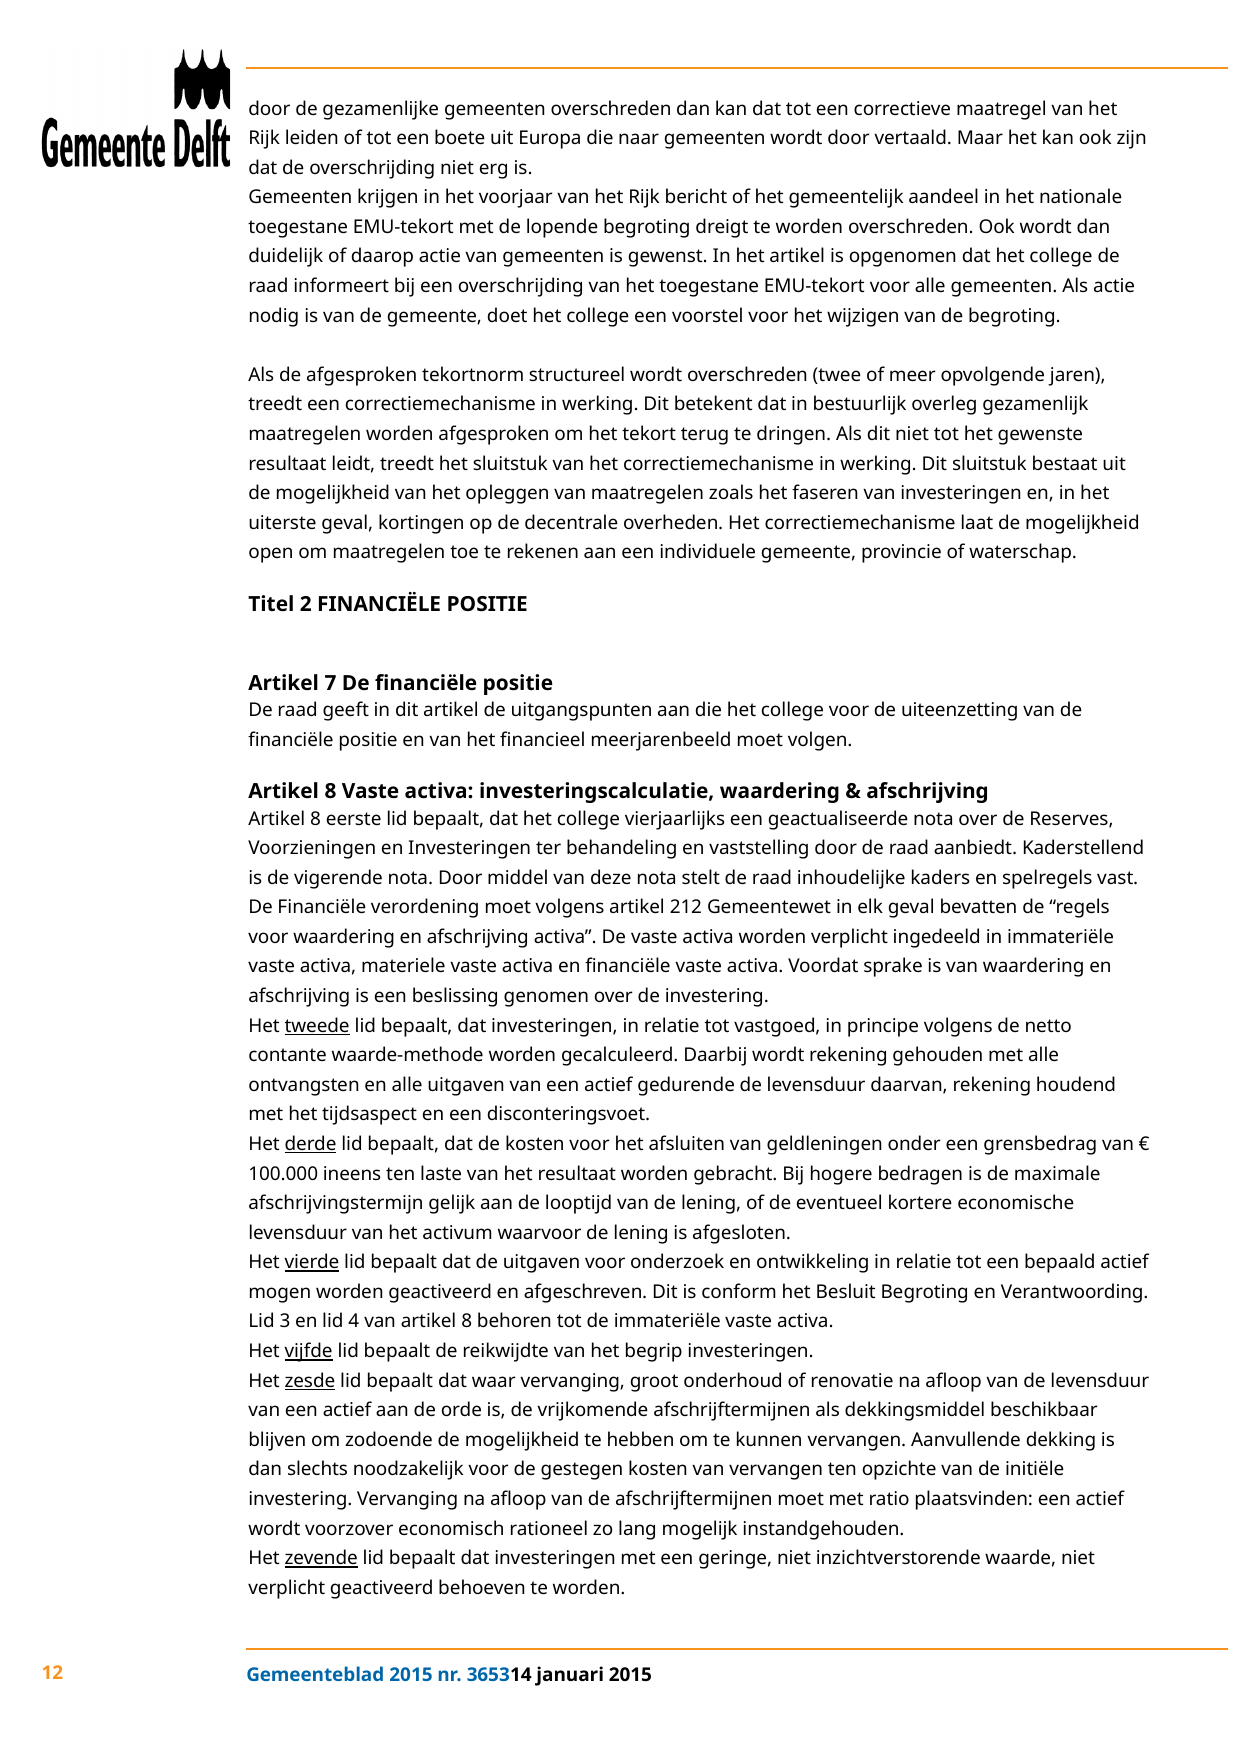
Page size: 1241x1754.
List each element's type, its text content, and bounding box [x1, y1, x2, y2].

text Titel 2 FINANCIËLE POSITIE [248, 589, 1152, 617]
text Artikel 7 De financiële positie [248, 668, 1152, 696]
text Het derde lid bepaalt, dat de kosten voor het afsluiten van geldleningen onder een grensbedrag van € 100.000 ineens ten laste van het resultaat worden gebracht. Bij hogere bedragen is de maximale afschrijvingstermijn gelijk aan de looptijd van de lening, of de eventueel kortere economische levensduur van het activum waarvoor de lening is afgesloten. [248, 1130, 1152, 1244]
text Als de afgesproken tekortnorm structureel wordt overschreden (twee of meer opvolgende jaren), treedt een correctiemechanisme in werking. Dit betekent dat in bestuurlijk overleg gezamenlijk maatregelen worden afgesproken om het tekort terug te dringen. Als dit niet tot het gewenste resultaat leidt, treedt het sluitstuk van het correctiemechanisme in werking. Dit sluitstuk bestaat uit de mogelijkheid van het opleggen van maatregelen zoals het faseren van investeringen en, in het uiterste geval, kortingen op de decentrale overheden. Het correctiemechanisme laat de mogelijkheid open om maatregelen toe te rekenen aan een individuele gemeente, provincie of waterschap. [248, 361, 1152, 564]
text Het tweede lid bepaalt, dat investeringen, in relatie tot vastgoed, in principe volgens de netto contante waarde-methode worden gecalculeerd. Daarbij wordt rekening gehouden met alle ontvangsten en alle uitgaven van een actief gedurende de levensduur daarvan, rekening houdend met het tijdsaspect en een disconteringsvoet. [248, 1012, 1152, 1126]
text door de gezamenlijke gemeenten overschreden dan kan dat tot een correctieve maatregel van het Rijk leiden of tot een boete uit Europa die naar gemeenten wordt door vertaald. Maar het kan ook zijn dat de overschrijding niet erg is. [248, 95, 1152, 180]
text Het zevende lid bepaalt dat investeringen met een geringe, niet inzichtverstorende waarde, niet verplicht geactiveerd behoeven te worden. [248, 1544, 1152, 1599]
text Het vierde lid bepaalt dat de uitgaven voor onderzoek en ontwikkeling in relatie tot een bepaald actief mogen worden geactiveerd en afgeschreven. Dit is conform het Besluit Begroting en Verantwoording. Lid 3 en lid 4 van artikel 8 behoren tot de immateriële vaste activa. [248, 1248, 1152, 1333]
text Het vijfde lid bepaalt de reikwijdte van het begrip investeringen. [248, 1337, 1152, 1363]
text Het zesde lid bepaalt dat waar vervanging, groot onderhoud of renovatie na afloop van de levensduur van een actief aan de orde is, de vrijkomende afschrijftermijnen als dekkingsmiddel beschikbaar blijven om zodoende de mogelijkheid te hebben om te kunnen vervangen. Aanvullende dekking is dan slechts noodzakelijk voor de gestegen kosten van vervangen ten opzichte van de initiële investering. Vervanging na afloop van de afschrijftermijnen moet met ratio plaatsvinden: een actief wordt voorzover economisch rationeel zo lang mogelijk instandgehouden. [248, 1367, 1152, 1540]
text Artikel 8 Vaste activa: investeringscalculatie, waardering & afschrijving [248, 776, 1152, 805]
text De raad geeft in dit artikel de uitgangspunten aan die het college voor de uiteenzetting van de financiële positie en van het financieel meerjarenbeeld moet volgen. [248, 696, 1152, 752]
text De Financiële verordening moet volgens artikel 212 Gemeentewet in elk geval bevatten de “regels voor waardering en afschrijving activa”. De vaste activa worden verplicht ingedeeld in immateriële vaste activa, materiele vaste activa en financiële vaste activa. Voordat sprake is van waardering en afschrijving is een beslissing genomen over de investering. [248, 893, 1152, 1008]
text Artikel 8 eerste lid bepaalt, dat het college vierjaarlijks een geactualiseerde nota over de Reserves, Voorzieningen en Investeringen ter behandeling en vaststelling door de raad aanbiedt. Kaderstellend is de vigerende nota. Door middel van deze nota stelt de raad inhoudelijke kaders en spelregels vast. [248, 805, 1152, 889]
text Gemeenten krijgen in het voorjaar van het Rijk bericht of het gemeentelijk aandeel in het nationale toegestane EMU-tekort met de lopende begroting dreigt te worden overschreden. Ook wordt dan duidelijk of daarop actie van gemeenten is gewenst. In het artikel is opgenomen dat het college de raad informeert bij een overschrijding van het toegestane EMU-tekort voor alle gemeenten. Als actie nodig is van de gemeente, doet het college een voorstel voor het wijzigen van de begroting. [248, 183, 1152, 328]
picture [41, 47, 231, 172]
